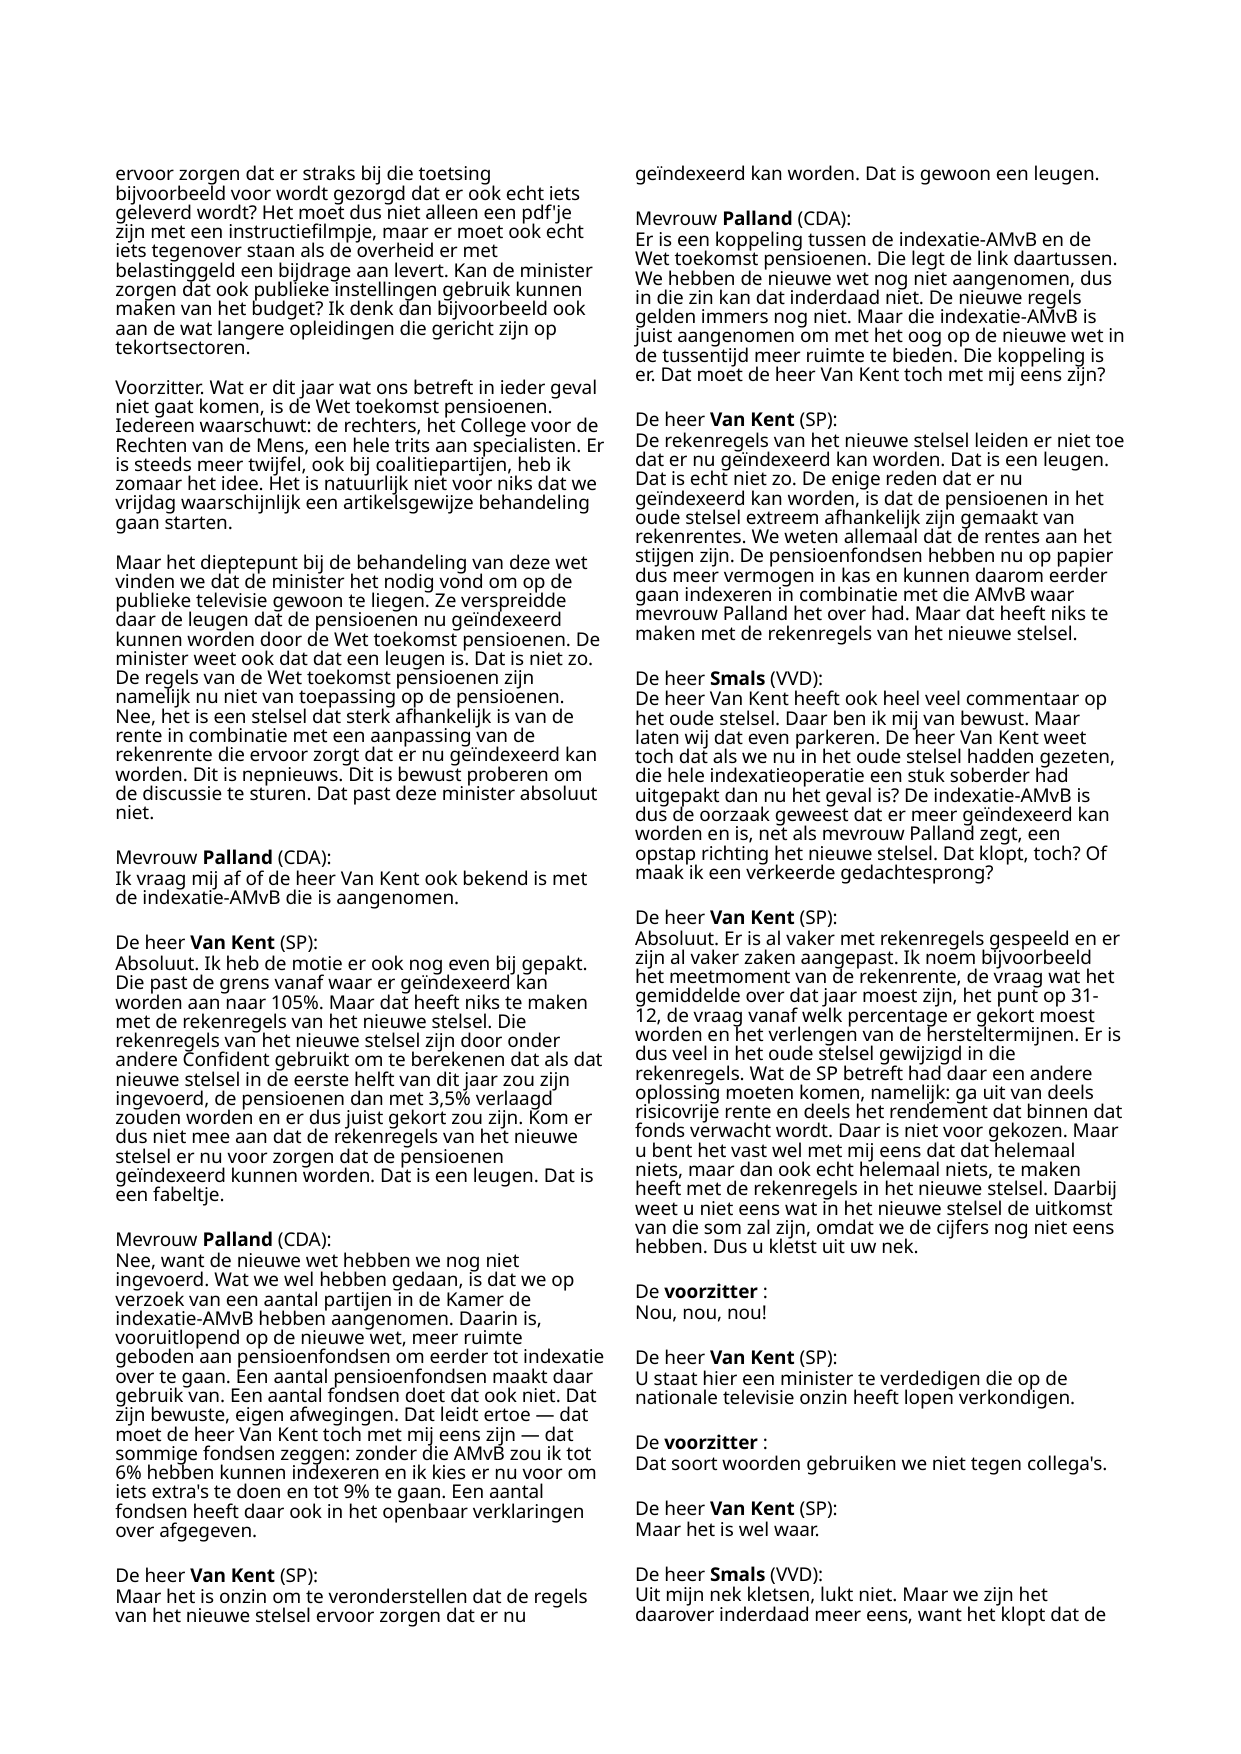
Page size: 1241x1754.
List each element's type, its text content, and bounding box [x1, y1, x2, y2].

text Voorzitter. Wat er dit jaar wat ons betreft in ieder geval niet gaat komen, is de Wet toekomst pensioenen. Iedereen waarschuwt: de rechters, het College voor de Rechten van de Mens, een hele trits aan specialisten. Er is steeds meer twijfel, ook bij coalitiepartijen, heb ik zomaar het idee. Het is natuurlijk niet voor niks dat we vrijdag waarschijnlijk een artikelsgewijze behandeling gaan starten. [115, 379, 605, 533]
text Maar het is wel waar. [635, 1521, 1125, 1540]
text Ik vraag mij af of de heer Van Kent ook bekend is met de indexatie-AMvB die is aangenomen. [115, 870, 605, 908]
text De heer Van Kent (SP): [635, 1495, 1125, 1521]
text Uit mijn nek kletsen, lukt niet. Maar we zijn het daarover inderdaad meer eens, want het klopt dat de [635, 1586, 1125, 1625]
text ervoor zorgen dat er straks bij die toetsing bijvoorbeeld voor wordt gezorgd dat er ook echt iets geleverd wordt? Het moet dus niet alleen een pdf'je zijn met een instructiefilmpje, maar er moet ook echt iets tegenover staan als de overheid er met belastinggeld een bijdrage aan levert. Kan de minister zorgen dat ook publieke instellingen gebruik kunnen maken van het budget? Ik denk dan bijvoorbeeld ook aan de wat langere opleidingen die gericht zijn op tekortsectoren. [115, 165, 605, 358]
text De rekenregels van het nieuwe stelsel leiden er niet toe dat er nu geïndexeerd kan worden. Dat is een leugen. Dat is echt niet zo. De enige reden dat er nu geïndexeerd kan worden, is dat de pensioenen in het oude stelsel extreem afhankelijk zijn gemaakt van rekenrentes. We weten allemaal dat de rentes aan het stijgen zijn. De pensioenfondsen hebben nu op papier dus meer vermogen in kas en kunnen daarom eerder gaan indexeren in combinatie met die AMvB waar mevrouw Palland het over had. Maar dat heeft niks te maken met de rekenregels van het nieuwe stelsel. [635, 432, 1125, 644]
text Mevrouw Palland (CDA): [115, 1226, 605, 1252]
text Mevrouw Palland (CDA): [115, 844, 605, 870]
text De voorzitter : [635, 1429, 1125, 1455]
text Maar het dieptepunt bij de behandeling van deze wet vinden we dat de minister het nodig vond om op de publieke televisie gewoon te liegen. Ze verspreidde daar de leugen dat de pensioenen nu geïndexeerd kunnen worden door de Wet toekomst pensioenen. De minister weet ook dat dat een leugen is. Dat is niet zo. De regels van de Wet toekomst pensioenen zijn namelijk nu niet van toepassing op de pensioenen. Nee, het is een stelsel dat sterk afhankelijk is van de rente in combinatie met een aanpassing van de rekenrente die ervoor zorgt dat er nu geïndexeerd kan worden. Dit is nepnieuws. Dit is bewust proberen om de discussie te sturen. Dat past deze minister absoluut niet. [115, 554, 605, 823]
text De heer Van Kent heeft ook heel veel commentaar op het oude stelsel. Daar ben ik mij van bewust. Maar laten wij dat even parkeren. De heer Van Kent weet toch dat als we nu in het oude stelsel hadden gezeten, die hele indexatieoperatie een stuk soberder had uitgepakt dan nu het geval is? De indexatie-AMvB is dus de oorzaak geweest dat er meer geïndexeerd kan worden en is, net als mevrouw Palland zegt, een opstap richting het nieuwe stelsel. Dat klopt, toch? Of maak ik een verkeerde gedachtesprong? [635, 690, 1125, 883]
text U staat hier een minister te verdedigen die op de nationale televisie onzin heeft lopen verkondigen. [635, 1370, 1125, 1408]
text Dat soort woorden gebruiken we niet tegen collega's. [635, 1455, 1125, 1474]
text Absoluut. Er is al vaker met rekenregels gespeeld en er zijn al vaker zaken aangepast. Ik noem bijvoorbeeld het meetmoment van de rekenrente, de vraag wat het gemiddelde over dat jaar moest zijn, het punt op 31-12, de vraag vanaf welk percentage er gekort moest worden en het verlengen van de hersteltermijnen. Er is dus veel in het oude stelsel gewijzigd in die rekenregels. Wat de SP betreft had daar een andere oplossing moeten komen, namelijk: ga uit van deels risicovrije rente en deels het rendement dat binnen dat fonds verwacht wordt. Daar is niet voor gekozen. Maar u bent het vast wel met mij eens dat dat helemaal niets, maar dan ook echt helemaal niets, te maken heeft met de rekenregels in het nieuwe stelsel. Daarbij weet u niet eens wat in het nieuwe stelsel de uitkomst van die som zal zijn, omdat we de cijfers nog niet eens hebben. Dus u kletst uit uw nek. [635, 930, 1125, 1257]
text De heer Van Kent (SP): [635, 904, 1125, 930]
text Nou, nou, nou! [635, 1304, 1125, 1323]
text Maar het is onzin om te veronderstellen dat de regels van het nieuwe stelsel ervoor zorgen dat er nu [115, 1588, 605, 1626]
text De heer Smals (VVD): [635, 1561, 1125, 1586]
text geïndexeerd kan worden. Dat is gewoon een leugen. [635, 165, 1125, 184]
text De heer Van Kent (SP): [115, 929, 605, 955]
text De heer Smals (VVD): [635, 665, 1125, 690]
text Mevrouw Palland (CDA): [635, 205, 1125, 231]
text Er is een koppeling tussen de indexatie-AMvB en de Wet toekomst pensioenen. Die legt de link daartussen. We hebben de nieuwe wet nog niet aangenomen, dus in die zin kan dat inderdaad niet. De nieuwe regels gelden immers nog niet. Maar die indexatie-AMvB is juist aangenomen om met het oog op de nieuwe wet in de tussentijd meer ruimte te bieden. Die koppeling is er. Dat moet de heer Van Kent toch met mij eens zijn? [635, 231, 1125, 385]
text De heer Van Kent (SP): [115, 1562, 605, 1588]
text Nee, want de nieuwe wet hebben we nog niet ingevoerd. Wat we wel hebben gedaan, is dat we op verzoek van een aantal partijen in de Kamer de indexatie-AMvB hebben aangenomen. Daarin is, vooruitlopend op de nieuwe wet, meer ruimte geboden aan pensioenfondsen om eerder tot indexatie over te gaan. Een aantal pensioenfondsen maakt daar gebruik van. Een aantal fondsen doet dat ook niet. Dat zijn bewuste, eigen afwegingen. Dat leidt ertoe — dat moet de heer Van Kent toch met mij eens zijn — dat sommige fondsen zeggen: zonder die AMvB zou ik tot 6% hebben kunnen indexeren en ik kies er nu voor om iets extra's te doen en tot 9% te gaan. Een aantal fondsen heeft daar ook in het openbaar verklaringen over afgegeven. [115, 1252, 605, 1541]
text Absoluut. Ik heb de motie er ook nog even bij gepakt. Die past de grens vanaf waar er geïndexeerd kan worden aan naar 105%. Maar dat heeft niks te maken met de rekenregels van het nieuwe stelsel. Die rekenregels van het nieuwe stelsel zijn door onder andere Confident gebruikt om te berekenen dat als dat nieuwe stelsel in de eerste helft van dit jaar zou zijn ingevoerd, de pensioenen dan met 3,5% verlaagd zouden worden en er dus juist gekort zou zijn. Kom er dus niet mee aan dat de rekenregels van het nieuwe stelsel er nu voor zorgen dat de pensioenen geïndexeerd kunnen worden. Dat is een leugen. Dat is een fabeltje. [115, 955, 605, 1206]
text De voorzitter : [635, 1278, 1125, 1304]
text De heer Van Kent (SP): [635, 1344, 1125, 1370]
text De heer Van Kent (SP): [635, 406, 1125, 432]
